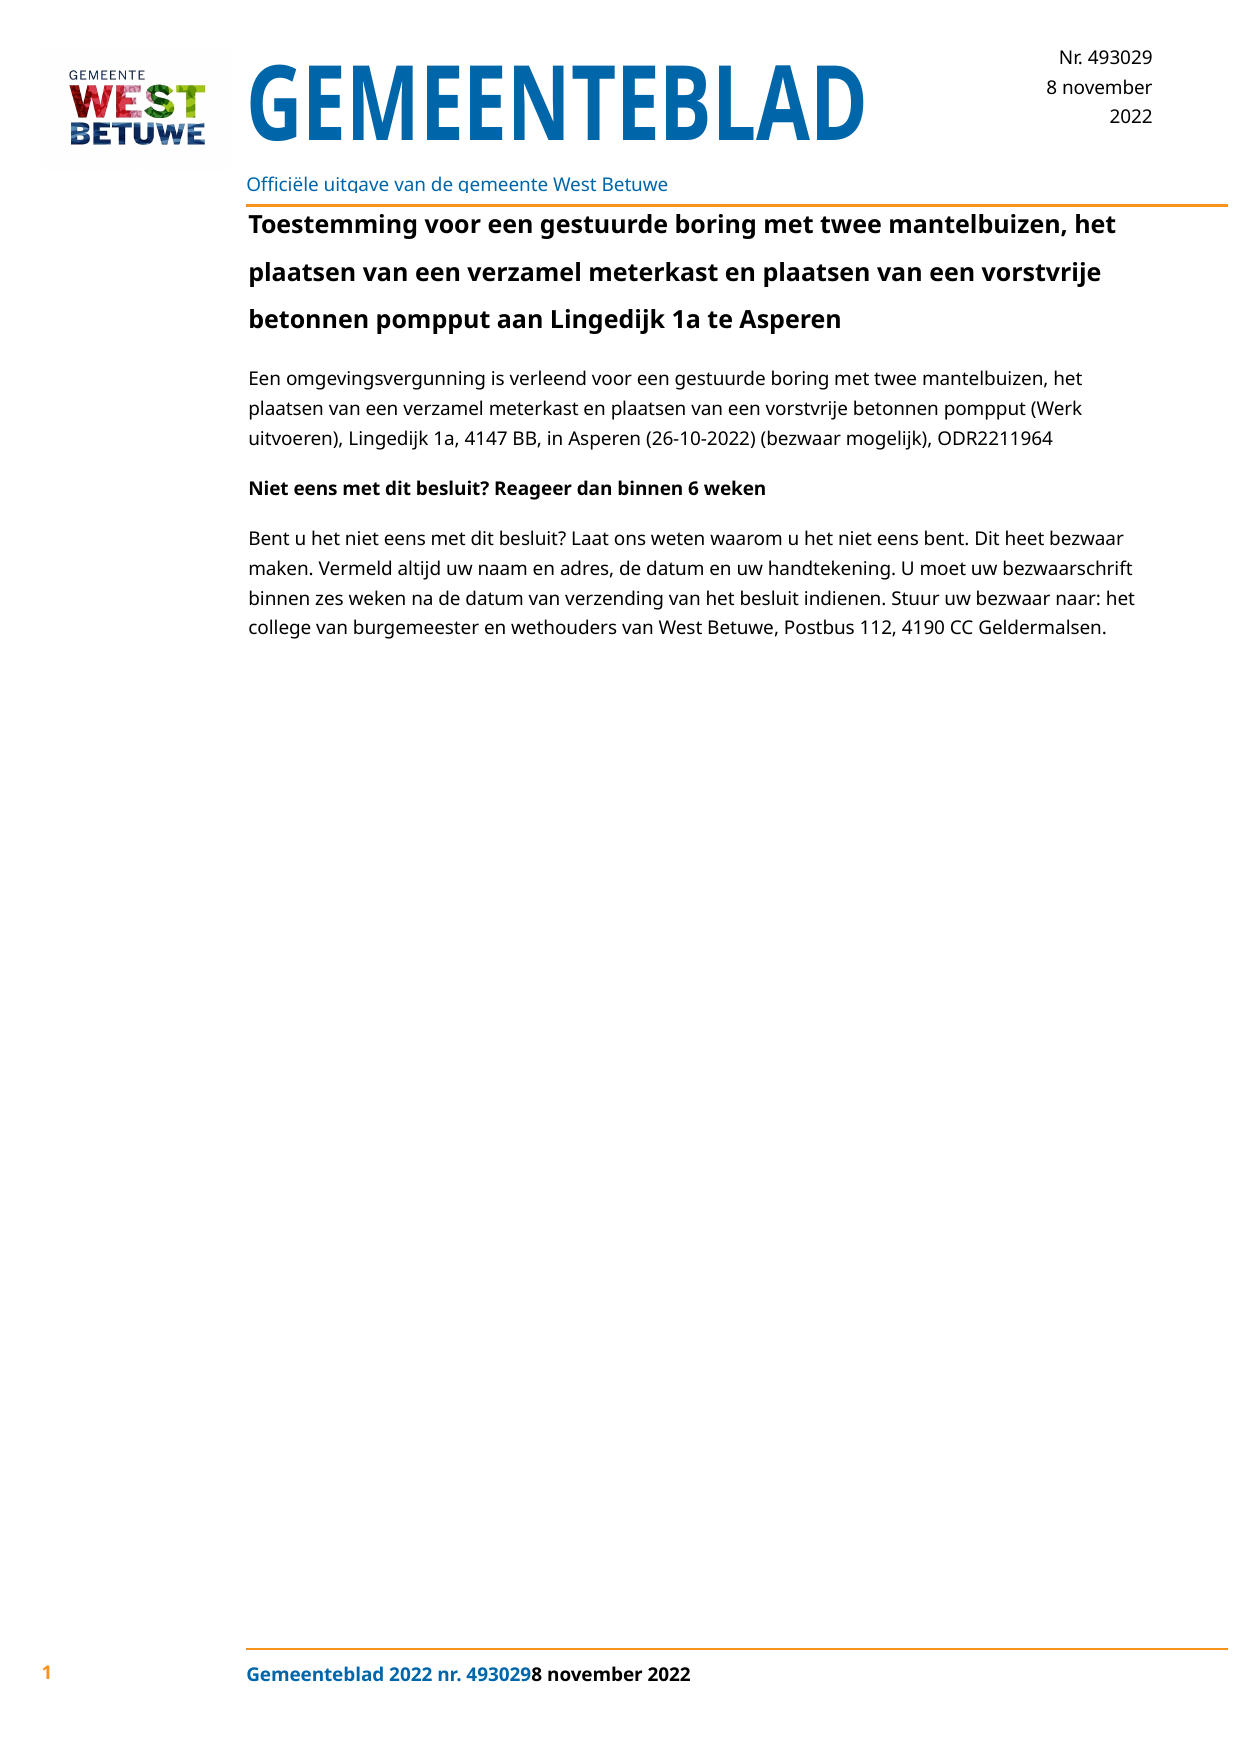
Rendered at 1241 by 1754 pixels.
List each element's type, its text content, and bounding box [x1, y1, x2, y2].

text Toestemming voor een gestuurde boring met twee mantelbuizen, het plaatsen van een verzamel meterkast en plaatsen van een vorstvrije betonnen pompput aan Lingedijk 1a te Asperen [248, 207, 1152, 336]
text Bent u het niet eens met dit besluit? Laat ons weten waarom u het niet eens bent. Dit heet bezwaar maken. Vermeld altijd uw naam en adres, de datum en uw handtekening. U moet uw bezwaarschrift binnen zes weken na de datum van verzending van het besluit indienen. Stuur uw bezwaar naar: het college van burgemeester en wethouders van West Betuwe, Postbus 112, 4190 CC Geldermalsen. [248, 526, 1152, 640]
picture [41, 47, 231, 172]
text Een omgevingsvergunning is verleend voor een gestuurde boring met twee mantelbuizen, het plaatsen van een verzamel meterkast en plaatsen van een vorstvrije betonnen pompput (Werk uitvoeren), Lingedijk 1a, 4147 BB, in Asperen (26-10-2022) (bezwaar mogelijk), ODR2211964 [248, 366, 1152, 450]
text Niet eens met dit besluit? Reageer dan binnen 6 weken [248, 475, 1152, 501]
